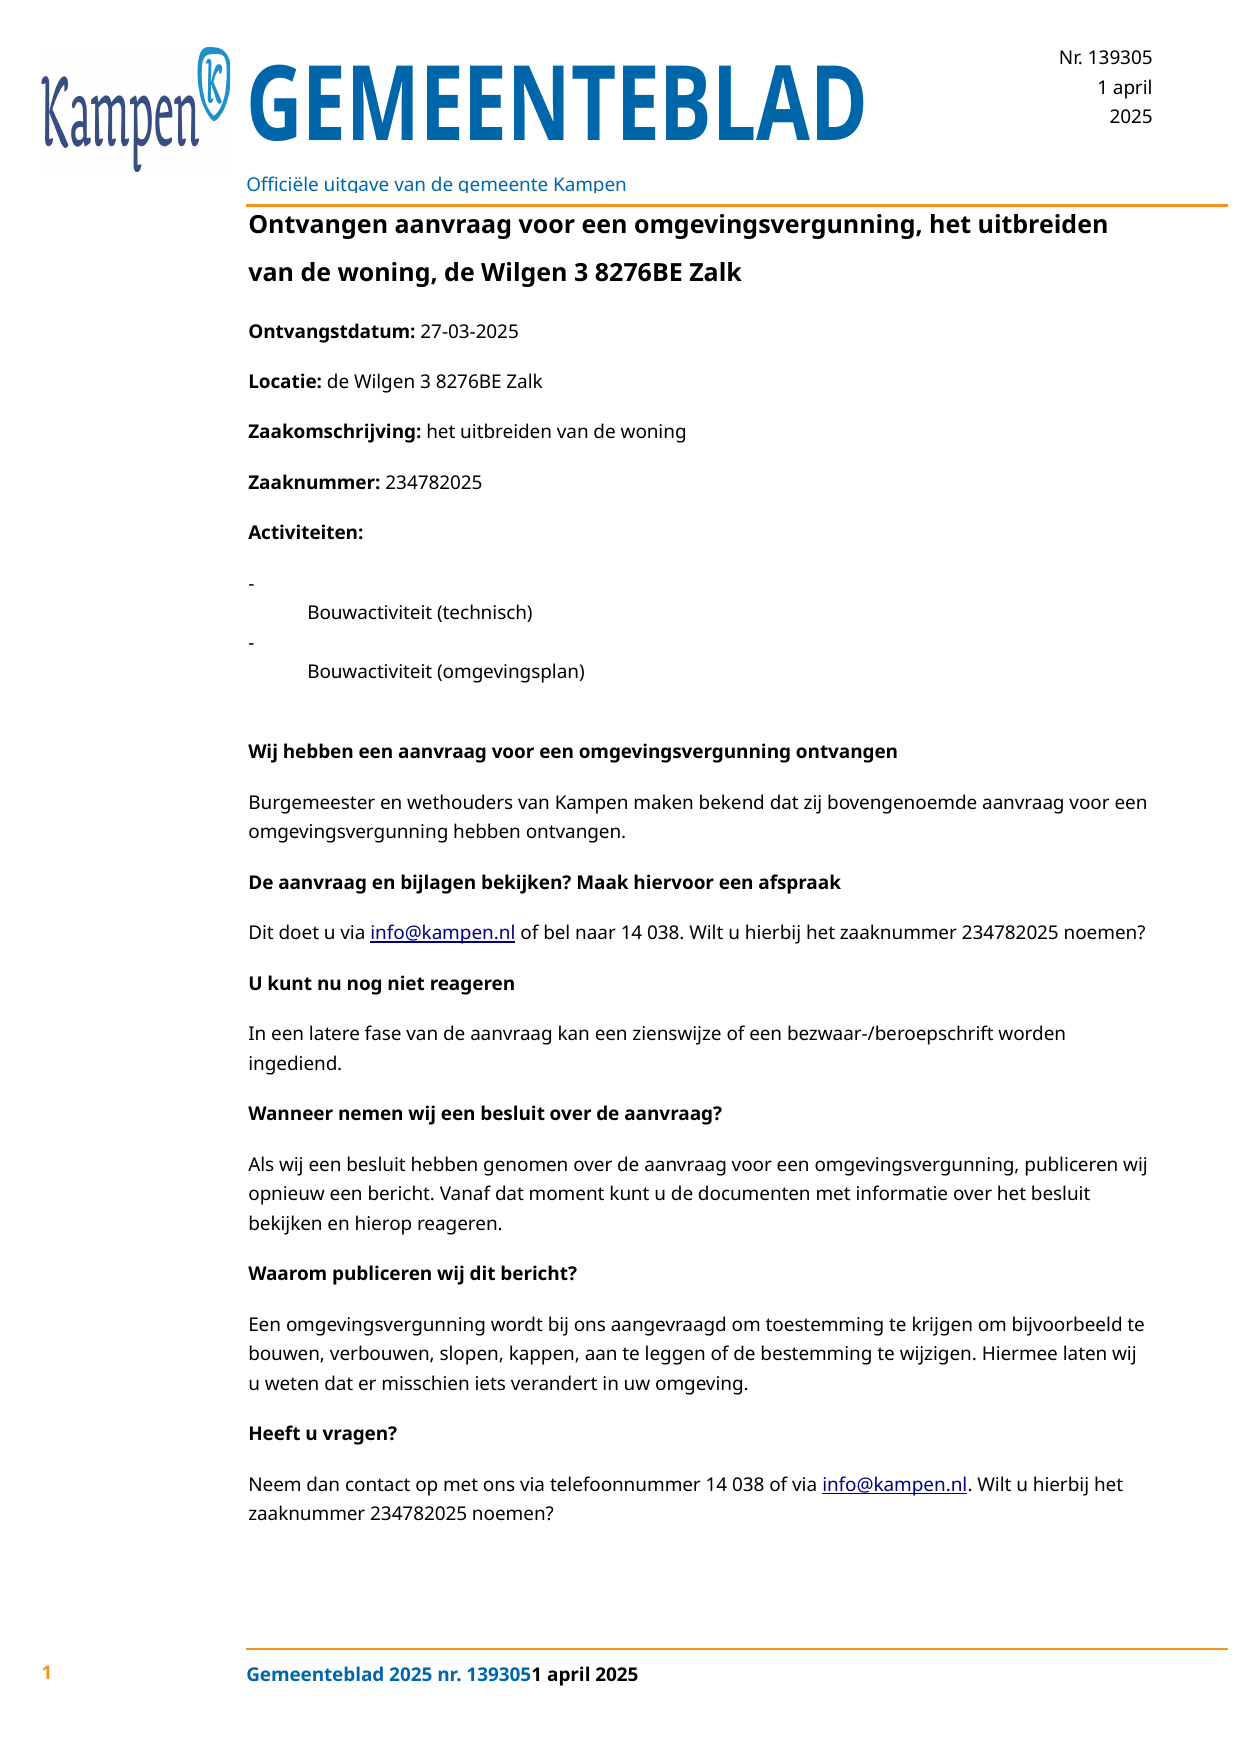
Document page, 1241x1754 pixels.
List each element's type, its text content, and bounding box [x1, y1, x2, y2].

text Zaaknummer: 234782025 [248, 469, 1152, 495]
text Waarom publiceren wij dit bericht? [248, 1260, 1152, 1286]
text Als wij een besluit hebben genomen over de aanvraag voor een omgevingsvergunning, publiceren wij opnieuw een bericht. Vanaf dat moment kunt u de documenten met informatie over het besluit bekijken en hierop reageren. [248, 1151, 1152, 1236]
picture [41, 47, 231, 172]
text De aanvraag en bijlagen bekijken? Maak hiervoor een afspraak [248, 869, 1152, 895]
text Een omgevingsvergunning wordt bij ons aangevraagd om toestemming te krijgen om bijvoorbeeld te bouwen, verbouwen, slopen, kappen, aan te leggen of de bestemming te wijzigen. Hiermee laten wij u weten dat er misschien iets verandert in uw omgeving. [248, 1311, 1152, 1396]
text Ontvangstdatum: 27-03-2025 [248, 318, 1152, 344]
list Bouwactiviteit (technisch) [248, 599, 1152, 625]
text Activiteiten: [248, 519, 1152, 545]
text Dit doet u via info@kampen.nl of bel naar 14 038. Wilt u hierbij het zaaknummer 234782025 noemen? [248, 919, 1152, 945]
text Heeft u vragen? [248, 1420, 1152, 1446]
list Bouwactiviteit (omgevingsplan) [248, 659, 1152, 684]
text Neem dan contact op met ons via telefoonnummer 14 038 of via info@kampen.nl. Wilt u hierbij het zaaknummer 234782025 noemen? [248, 1471, 1152, 1526]
text Wij hebben een aanvraag voor een omgevingsvergunning ontvangen [248, 739, 1152, 764]
text Burgemeester en wethouders van Kampen maken bekend dat zij bovengenoemde aanvraag voor een omgevingsvergunning hebben ontvangen. [248, 789, 1152, 844]
text U kunt nu nog niet reageren [248, 970, 1152, 996]
text Wanneer nemen wij een besluit over de aanvraag? [248, 1100, 1152, 1126]
text Ontvangen aanvraag voor een omgevingsvergunning, het uitbreiden van de woning, de Wilgen 3 8276BE Zalk [248, 207, 1152, 288]
text Zaakomschrijving: het uitbreiden van de woning [248, 419, 1152, 444]
text In een latere fase van de aanvraag kan een zienswijze of een bezwaar-/beroepschrift worden ingediend. [248, 1020, 1152, 1076]
text Locatie: de Wilgen 3 8276BE Zalk [248, 368, 1152, 394]
